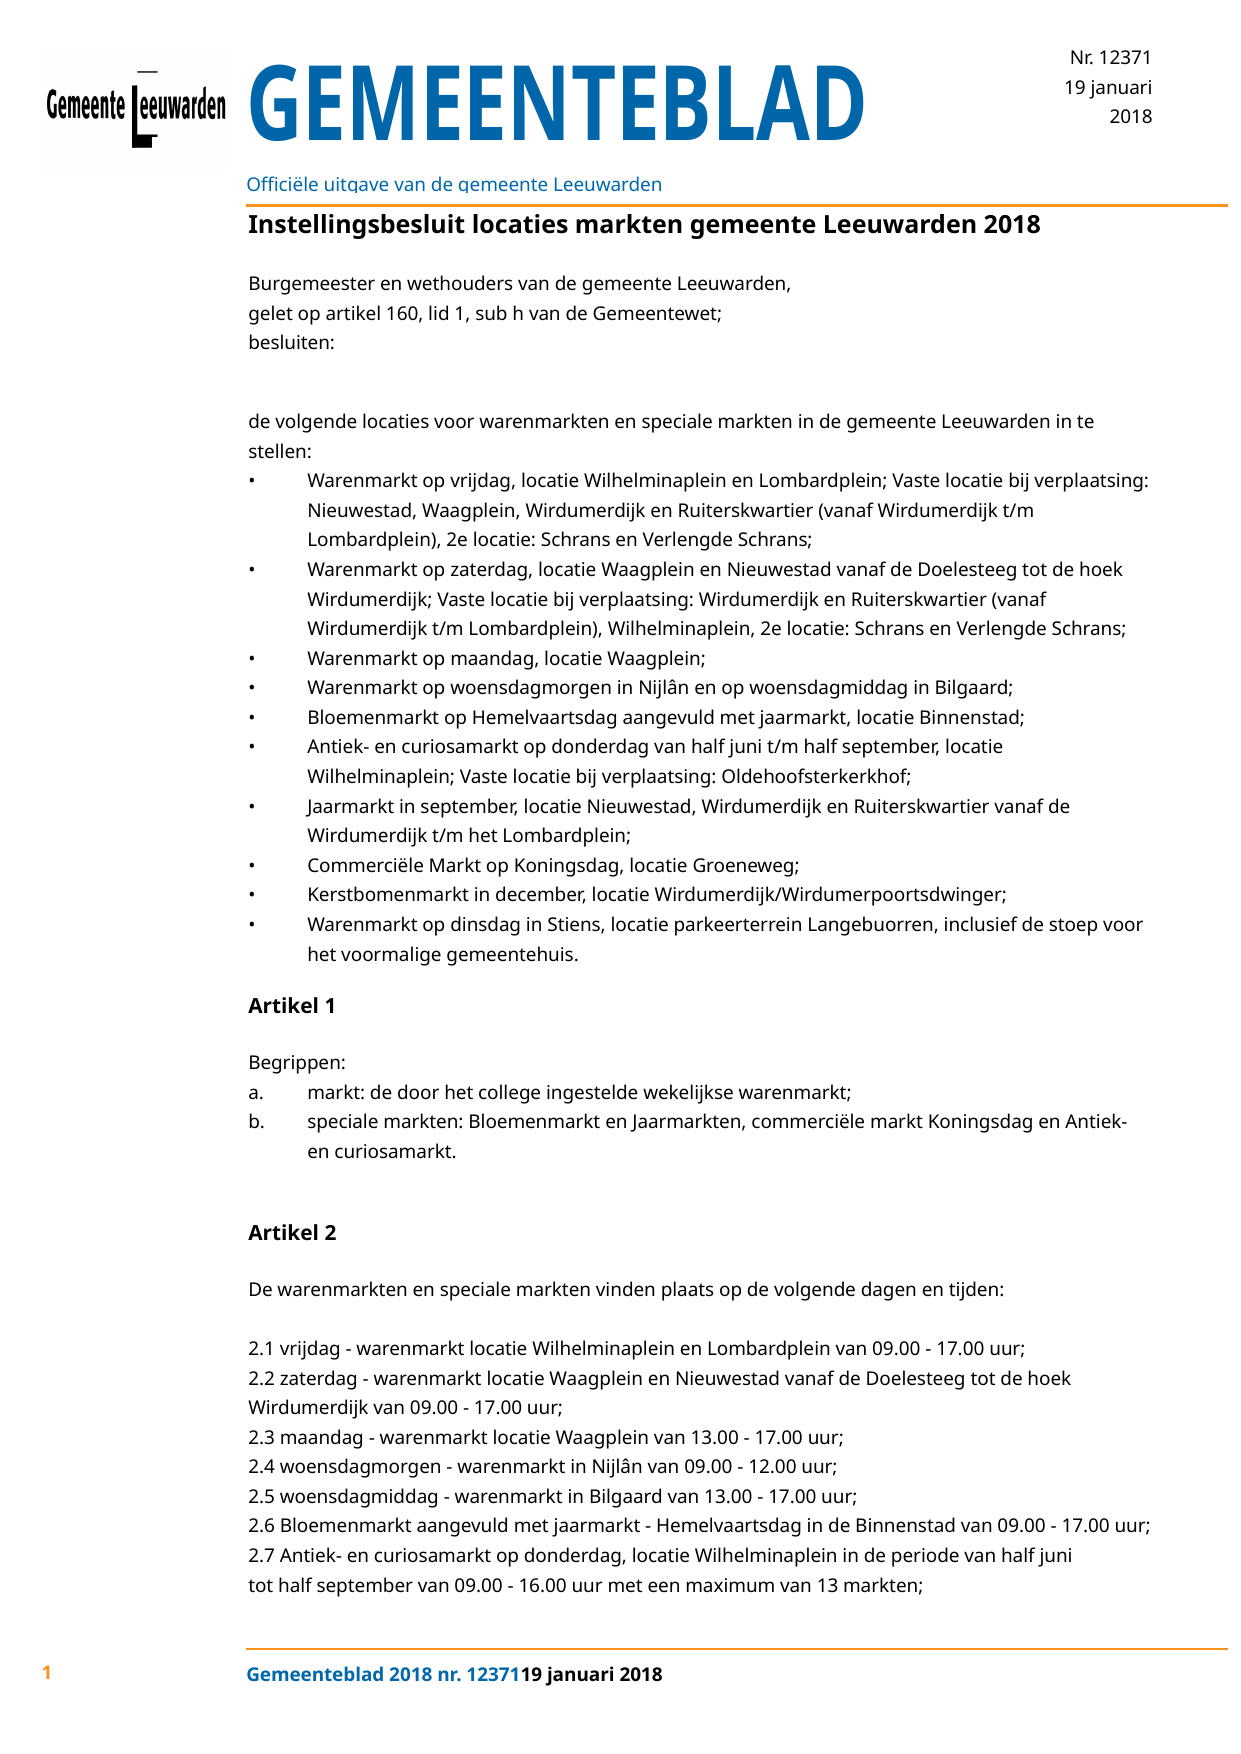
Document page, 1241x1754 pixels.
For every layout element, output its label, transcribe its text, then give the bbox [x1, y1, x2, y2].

text besluiten: [248, 329, 1152, 355]
text 2.7 Antiek- en curiosamarkt op donderdag, locatie Wilhelminaplein in de periode van half juni [248, 1542, 1152, 1568]
text Artikel 2 [248, 1218, 1152, 1246]
list speciale markten: Bloemenmarkt en Jaarmarkten, commerciële markt Koningsdag en Antiek- en curiosamarkt. [248, 1108, 1152, 1164]
text 2.1 vrijdag - warenmarkt locatie Wilhelminaplein en Lombardplein van 09.00 - 17.00 uur; [248, 1335, 1152, 1361]
text 2.3 maandag - warenmarkt locatie Waagplein van 13.00 - 17.00 uur; [248, 1424, 1152, 1450]
text 2.2 zaterdag - warenmarkt locatie Waagplein en Nieuwestad vanaf de Doelesteeg tot de hoek Wirdumerdijk van 09.00 - 17.00 uur; [248, 1365, 1152, 1420]
list Bloemenmarkt op Hemelvaartsdag aangevuld met jaarmarkt, locatie Binnenstad; [248, 704, 1152, 730]
list Warenmarkt op dinsdag in Stiens, locatie parkeerterrein Langebuorren, inclusief de stoep voor het voormalige gemeentehuis. [248, 911, 1152, 967]
picture [41, 47, 231, 172]
list Warenmarkt op woensdagmorgen in Nijlân en op woensdagmiddag in Bilgaard; [248, 674, 1152, 700]
text 2.6 Bloemenmarkt aangevuld met jaarmarkt - Hemelvaartsdag in de Binnenstad van 09.00 - 17.00 uur; [248, 1513, 1152, 1538]
text Burgemeester en wethouders van de gemeente Leeuwarden, [248, 270, 1152, 296]
text 2.5 woensdagmiddag - warenmarkt in Bilgaard van 13.00 - 17.00 uur; [248, 1483, 1152, 1509]
list Warenmarkt op vrijdag, locatie Wilhelminaplein en Lombardplein; Vaste locatie bij verplaatsing: Nieuwestad, Waagplein, Wirdumerdijk en Ruiterskwartier (vanaf Wirdumerdijk t/m Lombardplein), 2e locatie: Schrans en Verlengde Schrans; [248, 467, 1152, 552]
text gelet op artikel 160, lid 1, sub h van de Gemeentewet; [248, 300, 1152, 326]
text 2.4 woensdagmorgen - warenmarkt in Nijlân van 09.00 - 12.00 uur; [248, 1453, 1152, 1479]
list markt: de door het college ingestelde wekelijkse warenmarkt; [248, 1079, 1152, 1104]
text de volgende locaties voor warenmarkten en speciale markten in de gemeente Leeuwarden in te stellen: [248, 408, 1152, 464]
list Kerstbomenmarkt in december, locatie Wirdumerdijk/Wirdumerpoortsdwinger; [248, 882, 1152, 907]
text Begrippen: [248, 1049, 1152, 1075]
list Warenmarkt op maandag, locatie Waagplein; [248, 645, 1152, 671]
list Commerciële Markt op Koningsdag, locatie Groeneweg; [248, 852, 1152, 878]
list Jaarmarkt in september, locatie Nieuwestad, Wirdumerdijk en Ruiterskwartier vanaf de Wirdumerdijk t/m het Lombardplein; [248, 793, 1152, 848]
text De warenmarkten en speciale markten vinden plaats op de volgende dagen en tijden: [248, 1276, 1152, 1302]
text Artikel 1 [248, 991, 1152, 1020]
list Warenmarkt op zaterdag, locatie Waagplein en Nieuwestad vanaf de Doelesteeg tot de hoek Wirdumerdijk; Vaste locatie bij verplaatsing: Wirdumerdijk en Ruiterskwartier (vanaf Wirdumerdijk t/m Lombardplein), Wilhelminaplein, 2e locatie: Schrans en Verlengde Schrans; [248, 556, 1152, 641]
text Instellingsbesluit locaties markten gemeente Leeuwarden 2018 [248, 207, 1152, 241]
list Antiek- en curiosamarkt op donderdag van half juni t/m half september, locatie Wilhelminaplein; Vaste locatie bij verplaatsing: Oldehoofsterkerkhof; [248, 734, 1152, 789]
text tot half september van 09.00 - 16.00 uur met een maximum van 13 markten; [248, 1572, 1152, 1598]
